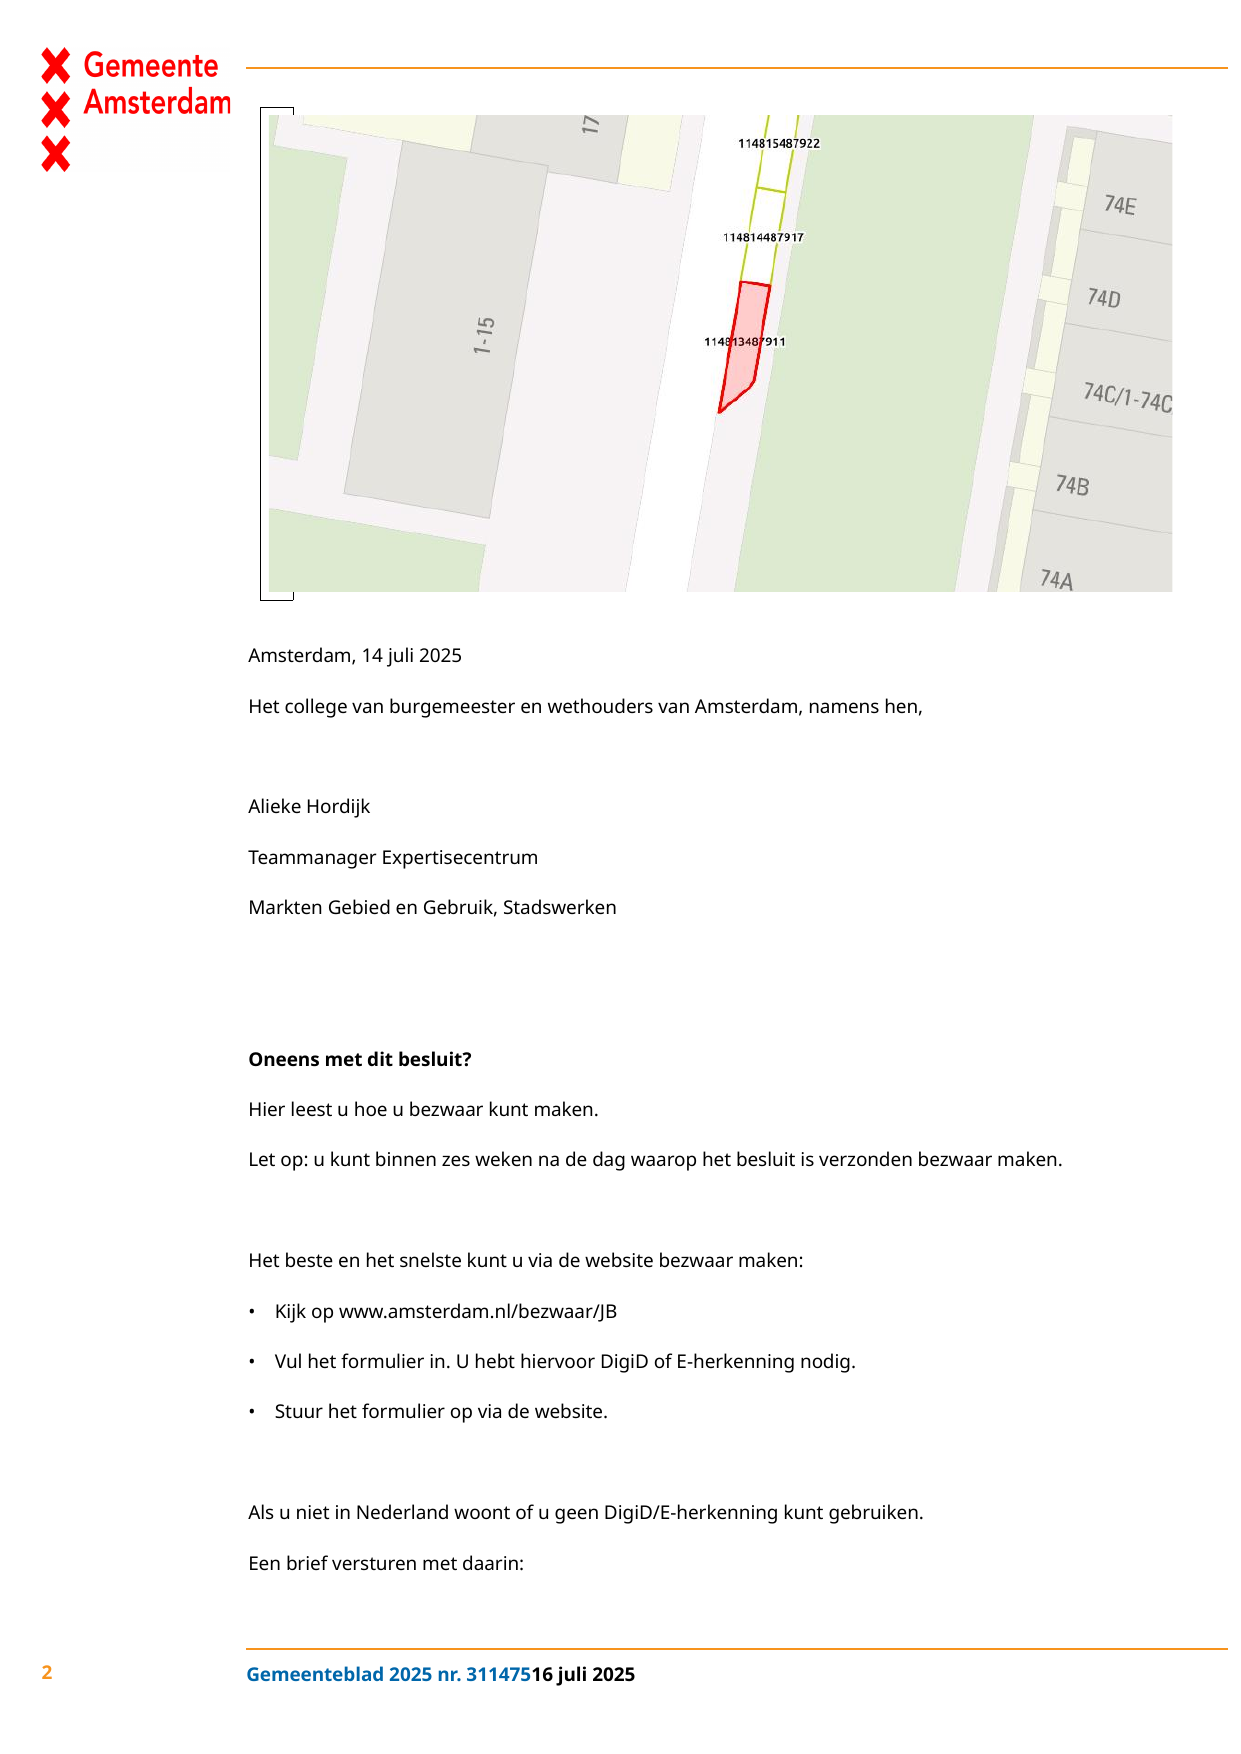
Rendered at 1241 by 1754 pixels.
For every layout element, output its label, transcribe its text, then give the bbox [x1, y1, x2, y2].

text • Stuur het formulier op via de website. [248, 1399, 1152, 1424]
text • Vul het formulier in. U hebt hiervoor DigiD of E-herkenning nodig. [248, 1348, 1152, 1374]
text • Kijk op www.amsterdam.nl/bezwaar/JB [248, 1298, 1152, 1323]
text Alieke Hordijk [248, 794, 1152, 819]
text Het college van burgemeester en wethouders van Amsterdam, namens hen, [248, 693, 1152, 718]
picture [268, 115, 1173, 592]
text Oneens met dit besluit? [248, 1046, 1152, 1071]
text Teammanager Expertisecentrum [248, 844, 1152, 870]
text Als u niet in Nederland woont of u geen DigiD/E-herkenning kunt gebruiken. [248, 1499, 1152, 1525]
text Een brief versturen met daarin: [248, 1550, 1152, 1576]
text Hier leest u hoe u bezwaar kunt maken. [248, 1096, 1152, 1122]
text Amsterdam, 14 juli 2025 [248, 642, 1152, 668]
text Markten Gebied en Gebruik, Stadswerken [248, 894, 1152, 920]
text Het beste en het snelste kunt u via de website bezwaar maken: [248, 1247, 1152, 1273]
picture [41, 47, 231, 172]
text Let op: u kunt binnen zes weken na de dag waarop het besluit is verzonden bezwaar maken. [248, 1147, 1152, 1172]
